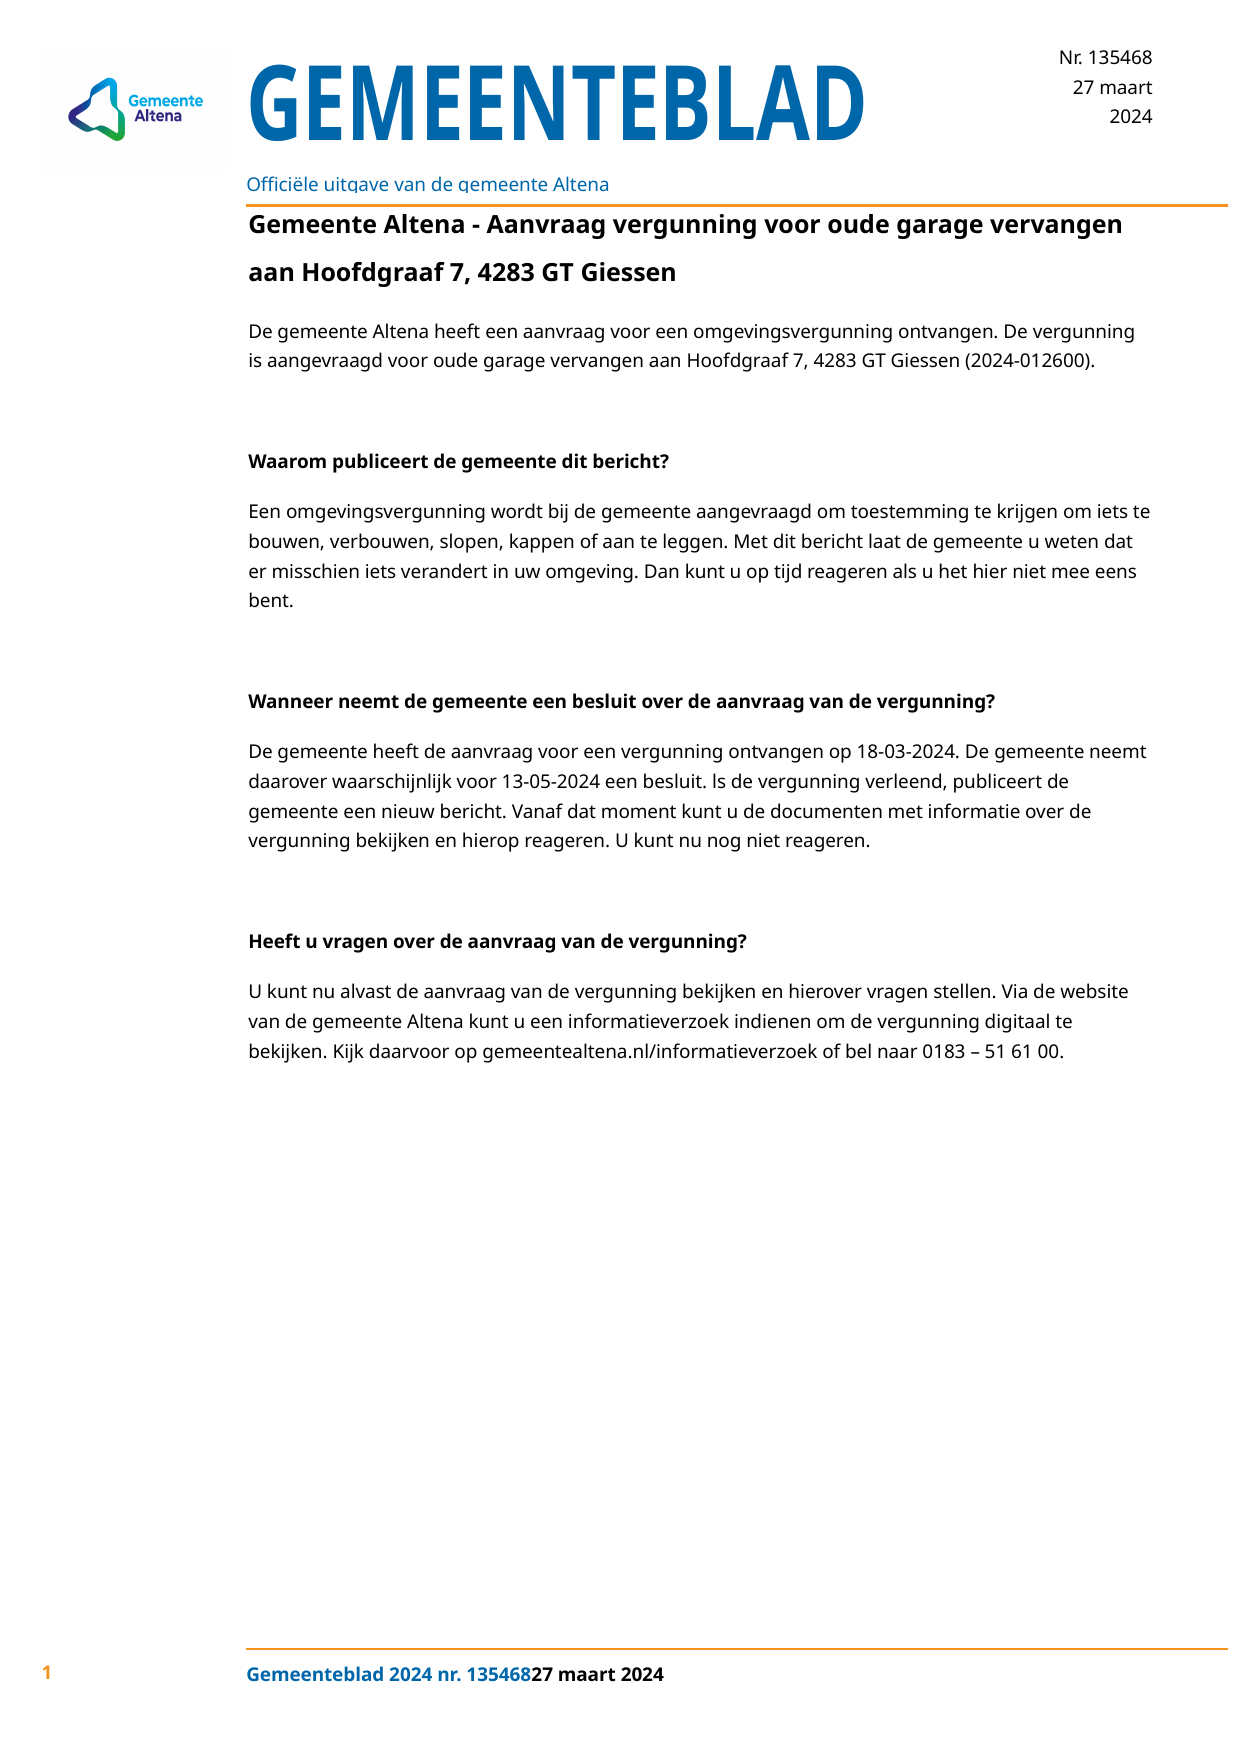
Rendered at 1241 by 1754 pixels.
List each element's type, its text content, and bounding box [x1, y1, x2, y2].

picture [41, 47, 231, 172]
text Waarom publiceert de gemeente dit bericht? [248, 448, 1152, 474]
text De gemeente heeft de aanvraag voor een vergunning ontvangen op 18-03-2024. De gemeente neemt daarover waarschijnlijk voor 13-05-2024 een besluit. ls de vergunning verleend, publiceert de gemeente een nieuw bericht. Vanaf dat moment kunt u de documenten met informatie over de vergunning bekijken en hierop reageren. U kunt nu nog niet reageren. [248, 739, 1152, 853]
text Heeft u vragen over de aanvraag van de vergunning? [248, 928, 1152, 954]
text Gemeente Altena - Aanvraag vergunning voor oude garage vervangen aan Hoofdgraaf 7, 4283 GT Giessen [248, 207, 1152, 288]
text U kunt nu alvast de aanvraag van de vergunning bekijken en hierover vragen stellen. Via de website van de gemeente Altena kunt u een informatieverzoek indienen om de vergunning digitaal te bekijken. Kijk daarvoor op gemeentealtena.nl/informatieverzoek of bel naar 0183 – 51 61 00. [248, 979, 1152, 1064]
text Een omgevingsvergunning wordt bij de gemeente aangevraagd om toestemming te krijgen om iets te bouwen, verbouwen, slopen, kappen of aan te leggen. Met dit bericht laat de gemeente u weten dat er misschien iets verandert in uw omgeving. Dan kunt u op tijd reageren als u het hier niet mee eens bent. [248, 499, 1152, 613]
text Wanneer neemt de gemeente een besluit over de aanvraag van de vergunning? [248, 688, 1152, 714]
text De gemeente Altena heeft een aanvraag voor een omgevingsvergunning ontvangen. De vergunning is aangevraagd voor oude garage vervangen aan Hoofdgraaf 7, 4283 GT Giessen (2024-012600). [248, 318, 1152, 373]
